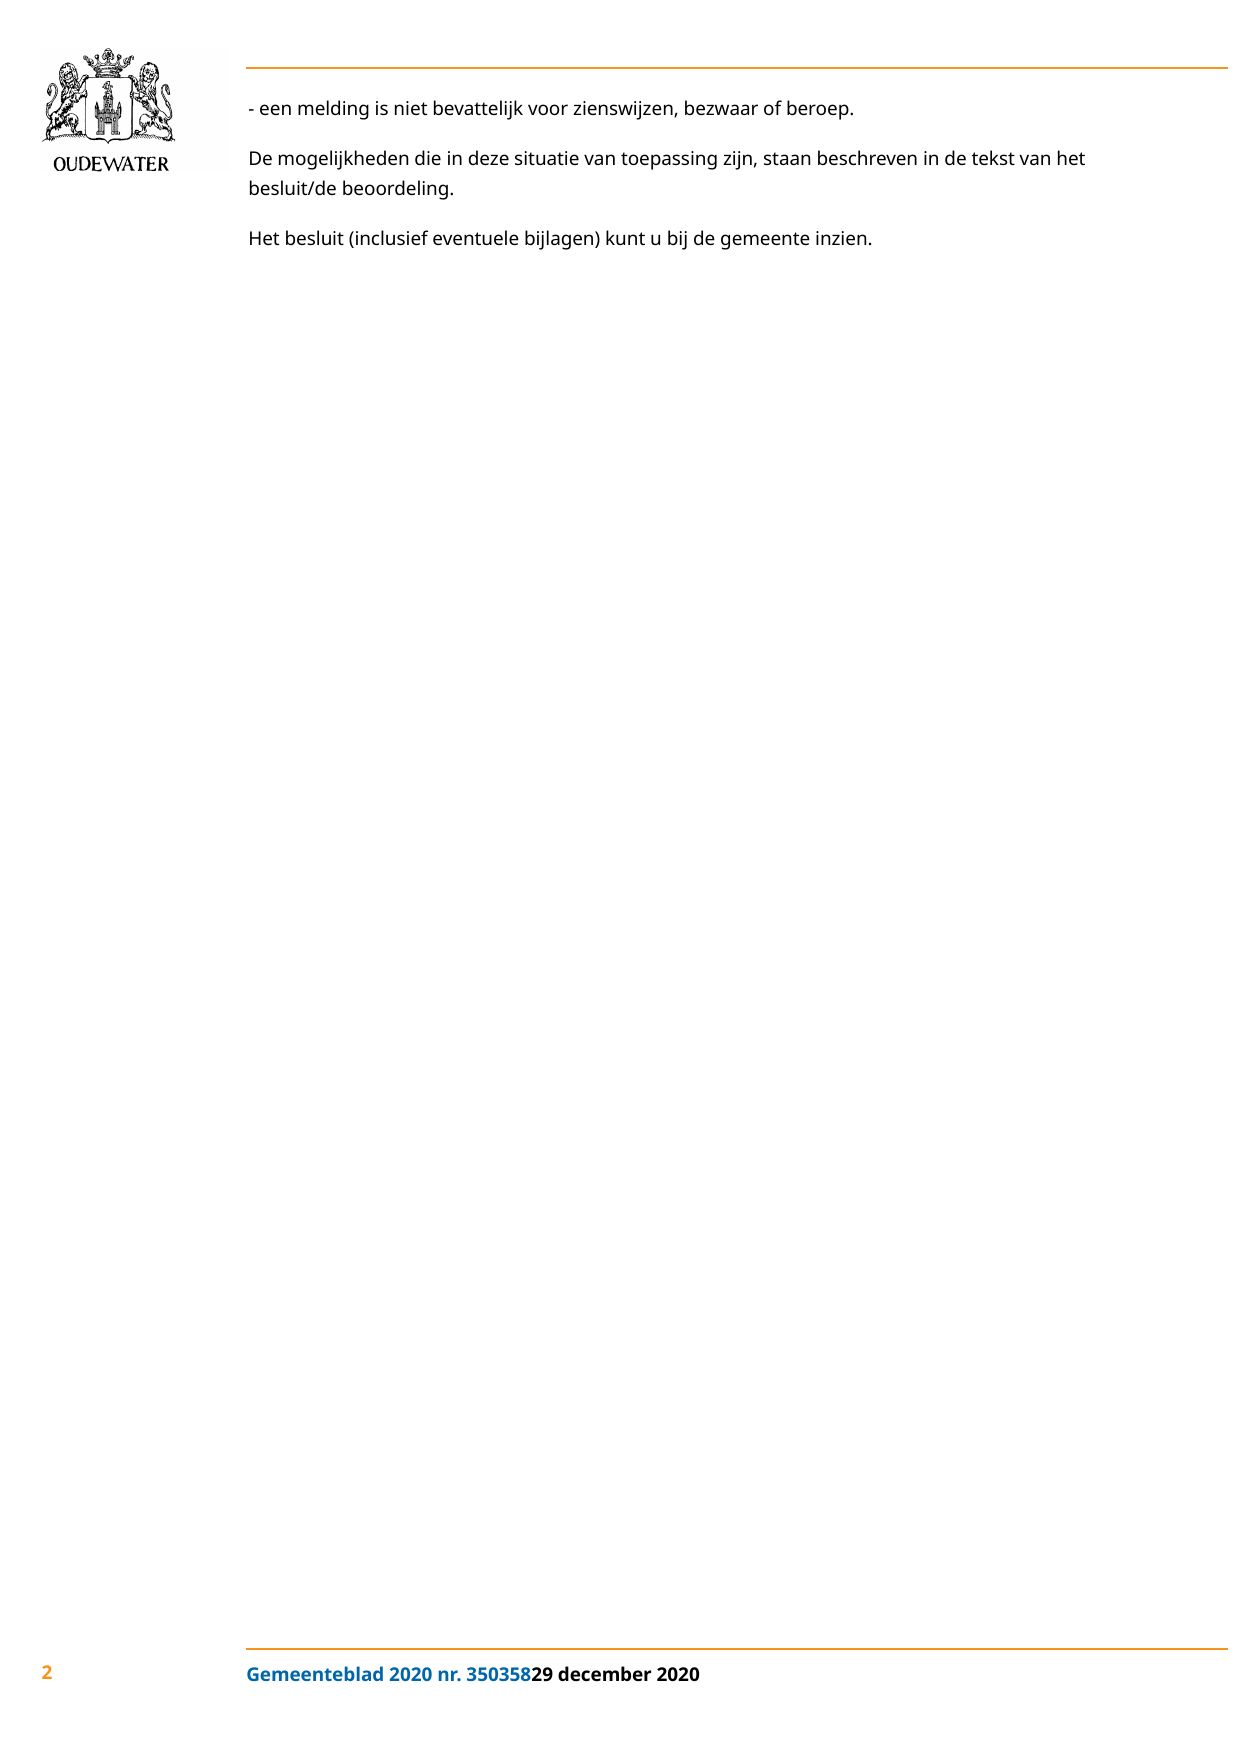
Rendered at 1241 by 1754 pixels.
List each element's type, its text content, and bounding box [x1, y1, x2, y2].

text - een melding is niet bevattelijk voor zienswijzen, bezwaar of beroep. [248, 95, 1152, 121]
text De mogelijkheden die in deze situatie van toepassing zijn, staan beschreven in de tekst van het besluit/de beoordeling. [248, 145, 1152, 201]
picture [41, 47, 231, 172]
text Het besluit (inclusief eventuele bijlagen) kunt u bij de gemeente inzien. [248, 225, 1152, 251]
